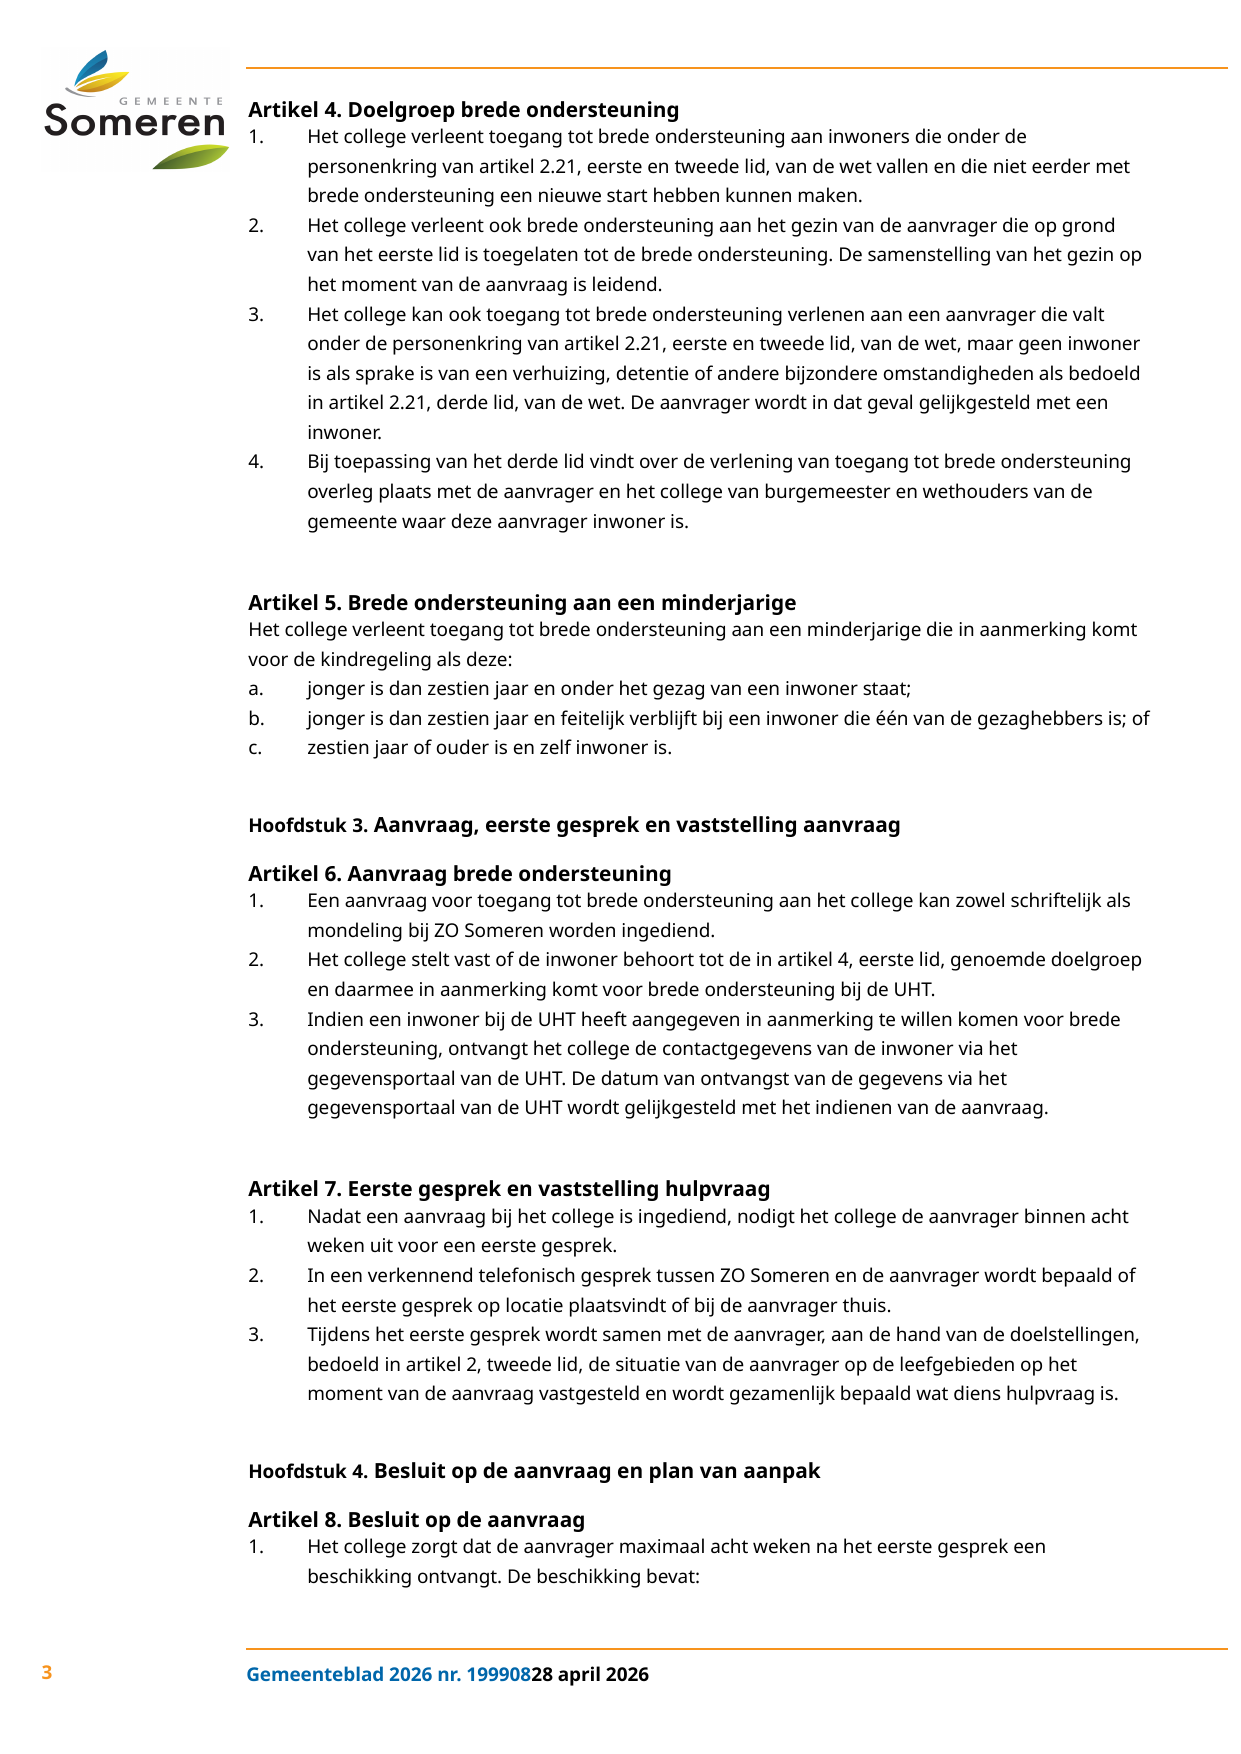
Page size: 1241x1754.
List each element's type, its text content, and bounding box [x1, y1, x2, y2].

list Het college verleent ook brede ondersteuning aan het gezin van de aanvrager die op grond van het eerste lid is toegelaten tot de brede ondersteuning. De samenstelling van het gezin op het moment van de aanvraag is leidend. [248, 212, 1152, 297]
list jonger is dan zestien jaar en onder het gezag van een inwoner staat; [248, 675, 1152, 701]
text Artikel 8. Besluit op de aanvraag [248, 1505, 1152, 1533]
list Het college verleent toegang tot brede ondersteuning aan inwoners die onder de personenkring van artikel 2.21, eerste en tweede lid, van de wet vallen en die niet eerder met brede ondersteuning een nieuwe start hebben kunnen maken. [248, 123, 1152, 208]
list Bij toepassing van het derde lid vindt over de verlening van toegang tot brede ondersteuning overleg plaats met de aanvrager en het college van burgemeester en wethouders van de gemeente waar deze aanvrager inwoner is. [248, 449, 1152, 533]
list Het college stelt vast of de inwoner behoort tot de in artikel 4, eerste lid, genoemde doelgroep en daarmee in aanmerking komt voor brede ondersteuning bij de UHT. [248, 947, 1152, 1002]
list Indien een inwoner bij de UHT heeft aangegeven in aanmerking te willen komen voor brede ondersteuning, ontvangt het college de contactgegevens van de inwoner via het gegevensportaal van de UHT. De datum van ontvangst van de gegevens via het gegevensportaal van de UHT wordt gelijkgesteld met het indienen van de aanvraag. [248, 1006, 1152, 1120]
list jonger is dan zestien jaar en feitelijk verblijft bij een inwoner die één van de gezaghebbers is; of [248, 705, 1152, 731]
text Artikel 4. Doelgroep brede ondersteuning [248, 95, 1152, 123]
list In een verkennend telefonisch gesprek tussen ZO Someren en de aanvrager wordt bepaald of het eerste gesprek op locatie plaatsvindt of bij de aanvrager thuis. [248, 1262, 1152, 1317]
text Artikel 7. Eerste gesprek en vaststelling hulpvraag [248, 1174, 1152, 1203]
text Het college verleent toegang tot brede ondersteuning aan een minderjarige die in aanmerking komt voor de kindregeling als deze: [248, 616, 1152, 672]
list Tijdens het eerste gesprek wordt samen met de aanvrager, aan de hand van de doelstellingen, bedoeld in artikel 2, tweede lid, de situatie van de aanvrager op de leefgebieden op het moment van de aanvraag vastgesteld en wordt gezamenlijk bepaald wat diens hulpvraag is. [248, 1321, 1152, 1406]
list Het college kan ook toegang tot brede ondersteuning verlenen aan een aanvrager die valt onder de personenkring van artikel 2.21, eerste en tweede lid, van de wet, maar geen inwoner is als sprake is van een verhuizing, detentie of andere bijzondere omstandigheden als bedoeld in artikel 2.21, derde lid, van de wet. De aanvrager wordt in dat geval gelijkgesteld met een inwoner. [248, 301, 1152, 445]
text Artikel 5. Brede ondersteuning aan een minderjarige [248, 588, 1152, 616]
text Hoofdstuk 3. Aanvraag, eerste gesprek en vaststelling aanvraag [248, 810, 1152, 838]
text Hoofdstuk 4. Besluit op de aanvraag en plan van aanpak [248, 1456, 1152, 1484]
list Het college zorgt dat de aanvrager maximaal acht weken na het eerste gesprek een beschikking ontvangt. De beschikking bevat: [248, 1533, 1152, 1589]
list Een aanvraag voor toegang tot brede ondersteuning aan het college kan zowel schriftelijk als mondeling bij ZO Someren worden ingediend. [248, 887, 1152, 943]
list zestien jaar of ouder is en zelf inwoner is. [248, 734, 1152, 760]
picture [41, 47, 231, 172]
list Nadat een aanvraag bij het college is ingediend, nodigt het college de aanvrager binnen acht weken uit voor een eerste gesprek. [248, 1203, 1152, 1258]
text Artikel 6. Aanvraag brede ondersteuning [248, 859, 1152, 887]
